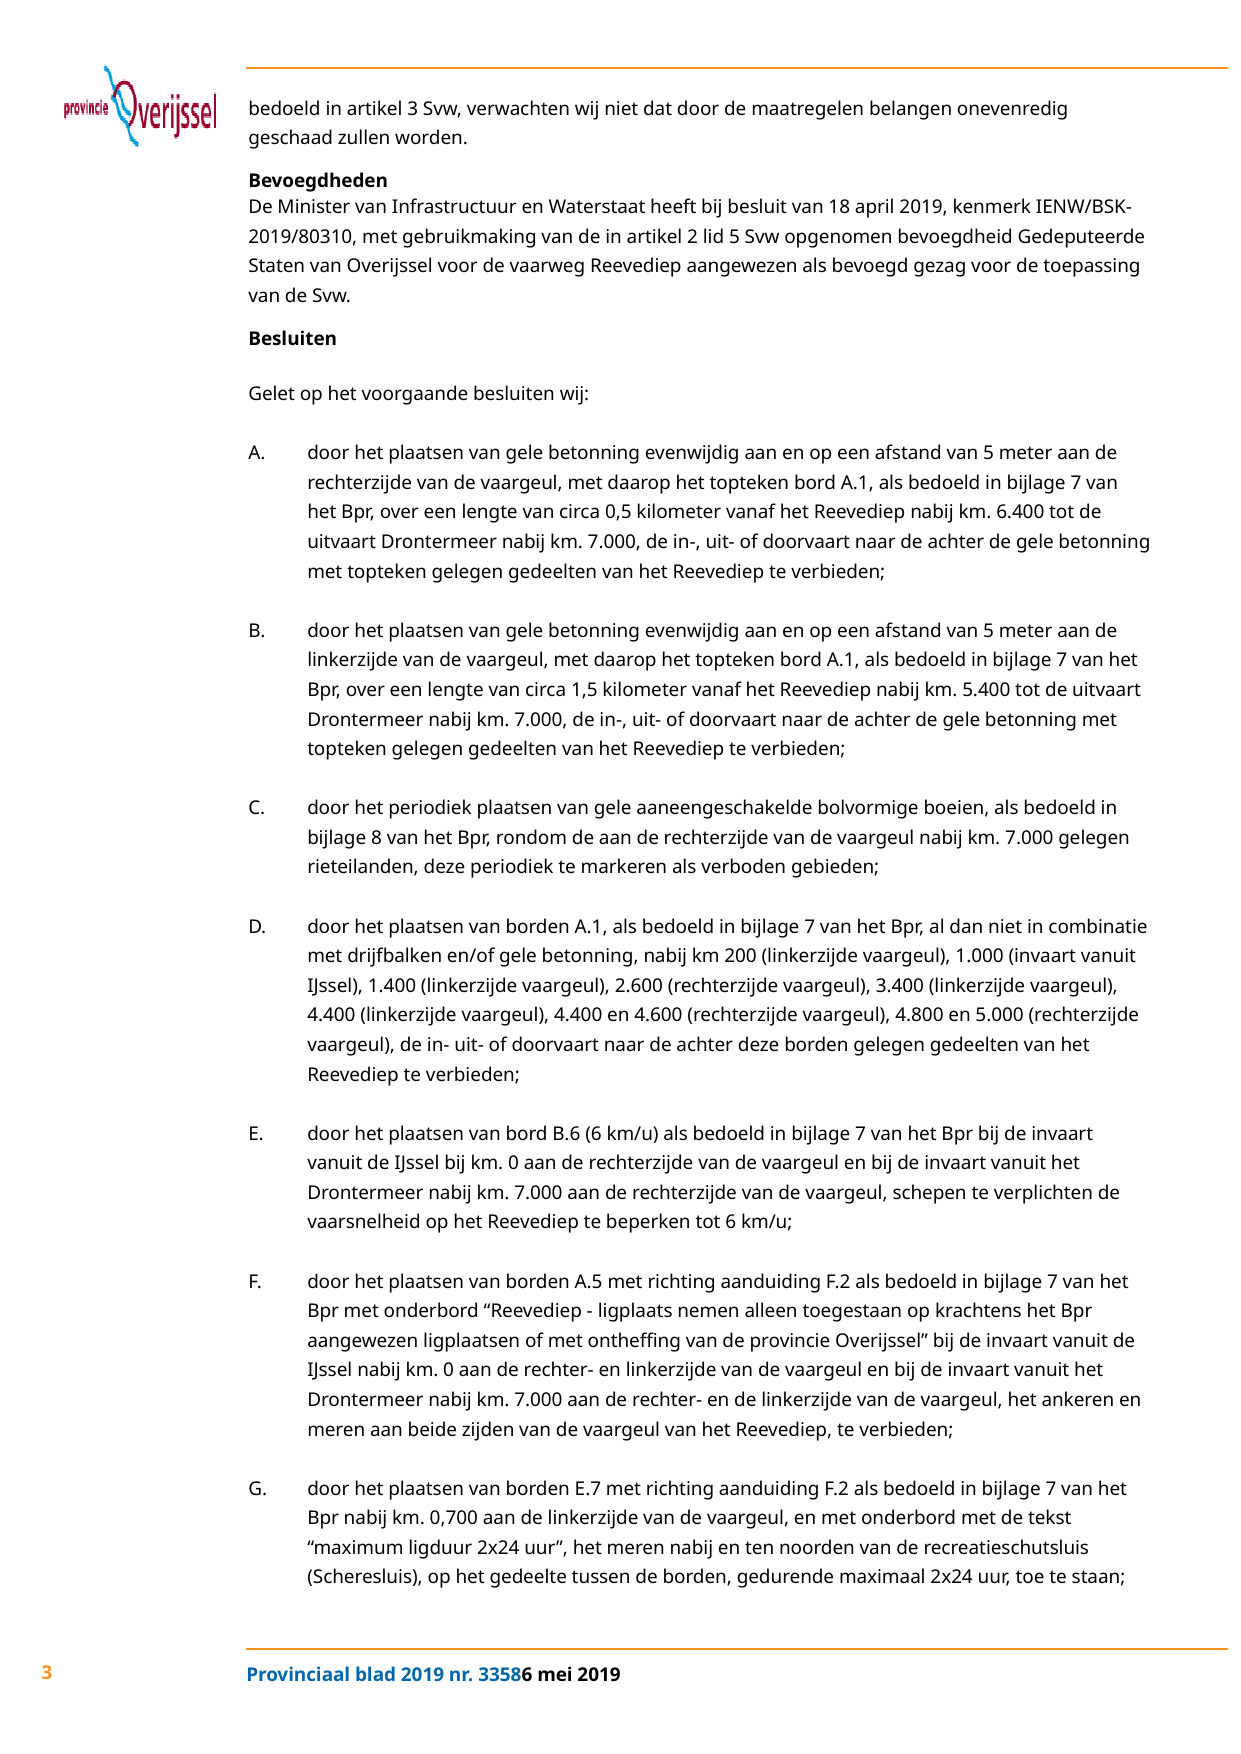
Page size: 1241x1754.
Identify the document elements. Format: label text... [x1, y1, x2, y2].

text Gelet op het voorgaande besluiten wij: [248, 380, 1152, 406]
text Bevoegdheden [248, 167, 1152, 193]
list door het plaatsen van borden E.7 met richting aanduiding F.2 als bedoeld in bijlage 7 van het Bpr nabij km. 0,700 aan de linkerzijde van de vaargeul, en met onderbord met de tekst “maximum ligduur 2x24 uur”, het meren nabij en ten noorden van de recreatieschutsluis (Scheresluis), op het gedeelte tussen de borden, gedurende maximaal 2x24 uur, toe te staan; [248, 1475, 1152, 1589]
text Besluiten [248, 325, 1152, 351]
list door het plaatsen van gele betonning evenwijdig aan en op een afstand van 5 meter aan de linkerzijde van de vaargeul, met daarop het topteken bord A.1, als bedoeld in bijlage 7 van het Bpr, over een lengte van circa 1,5 kilometer vanaf het Reevediep nabij km. 5.400 tot de uitvaart Drontermeer nabij km. 7.000, de in-, uit- of doorvaart naar de achter de gele betonning met topteken gelegen gedeelten van het Reevediep te verbieden; [248, 617, 1152, 761]
list door het plaatsen van bord B.6 (6 km/u) als bedoeld in bijlage 7 van het Bpr bij de invaart vanuit de IJssel bij km. 0 aan de rechterzijde van de vaargeul en bij de invaart vanuit het Drontermeer nabij km. 7.000 aan de rechterzijde van de vaargeul, schepen te verplichten de vaarsnelheid op het Reevediep te beperken tot 6 km/u; [248, 1120, 1152, 1234]
text bedoeld in artikel 3 Svw, verwachten wij niet dat door de maatregelen belangen onevenredig geschaad zullen worden. [248, 95, 1152, 150]
picture [41, 47, 231, 172]
text De Minister van Infrastructuur en Waterstaat heeft bij besluit van 18 april 2019, kenmerk IENW/BSK-2019/80310, met gebruikmaking van de in artikel 2 lid 5 Svw opgenomen bevoegdheid Gedeputeerde Staten van Overijssel voor de vaarweg Reevediep aangewezen als bevoegd gezag voor de toepassing van de Svw. [248, 193, 1152, 308]
list door het periodiek plaatsen van gele aaneengeschakelde bolvormige boeien, als bedoeld in bijlage 8 van het Bpr, rondom de aan de rechterzijde van de vaargeul nabij km. 7.000 gelegen rieteilanden, deze periodiek te markeren als verboden gebieden; [248, 794, 1152, 879]
list door het plaatsen van borden A.1, als bedoeld in bijlage 7 van het Bpr, al dan niet in combinatie met drijfbalken en/of gele betonning, nabij km 200 (linkerzijde vaargeul), 1.000 (invaart vanuit IJssel), 1.400 (linkerzijde vaargeul), 2.600 (rechterzijde vaargeul), 3.400 (linkerzijde vaargeul), 4.400 (linkerzijde vaargeul), 4.400 en 4.600 (rechterzijde vaargeul), 4.800 en 5.000 (rechterzijde vaargeul), de in- uit- of doorvaart naar de achter deze borden gelegen gedeelten van het Reevediep te verbieden; [248, 913, 1152, 1087]
list door het plaatsen van borden A.5 met richting aanduiding F.2 als bedoeld in bijlage 7 van het Bpr met onderbord “Reevediep - ligplaats nemen alleen toegestaan op krachtens het Bpr aangewezen ligplaatsen of met ontheffing van de provincie Overijssel” bij de invaart vanuit de IJssel nabij km. 0 aan de rechter- en linkerzijde van de vaargeul en bij de invaart vanuit het Drontermeer nabij km. 7.000 aan de rechter- en de linkerzijde van de vaargeul, het ankeren en meren aan beide zijden van de vaargeul van het Reevediep, te verbieden; [248, 1268, 1152, 1442]
list door het plaatsen van gele betonning evenwijdig aan en op een afstand van 5 meter aan de rechterzijde van de vaargeul, met daarop het topteken bord A.1, als bedoeld in bijlage 7 van het Bpr, over een lengte van circa 0,5 kilometer vanaf het Reevediep nabij km. 6.400 tot de uitvaart Drontermeer nabij km. 7.000, de in-, uit- of doorvaart naar de achter de gele betonning met topteken gelegen gedeelten van het Reevediep te verbieden; [248, 439, 1152, 584]
